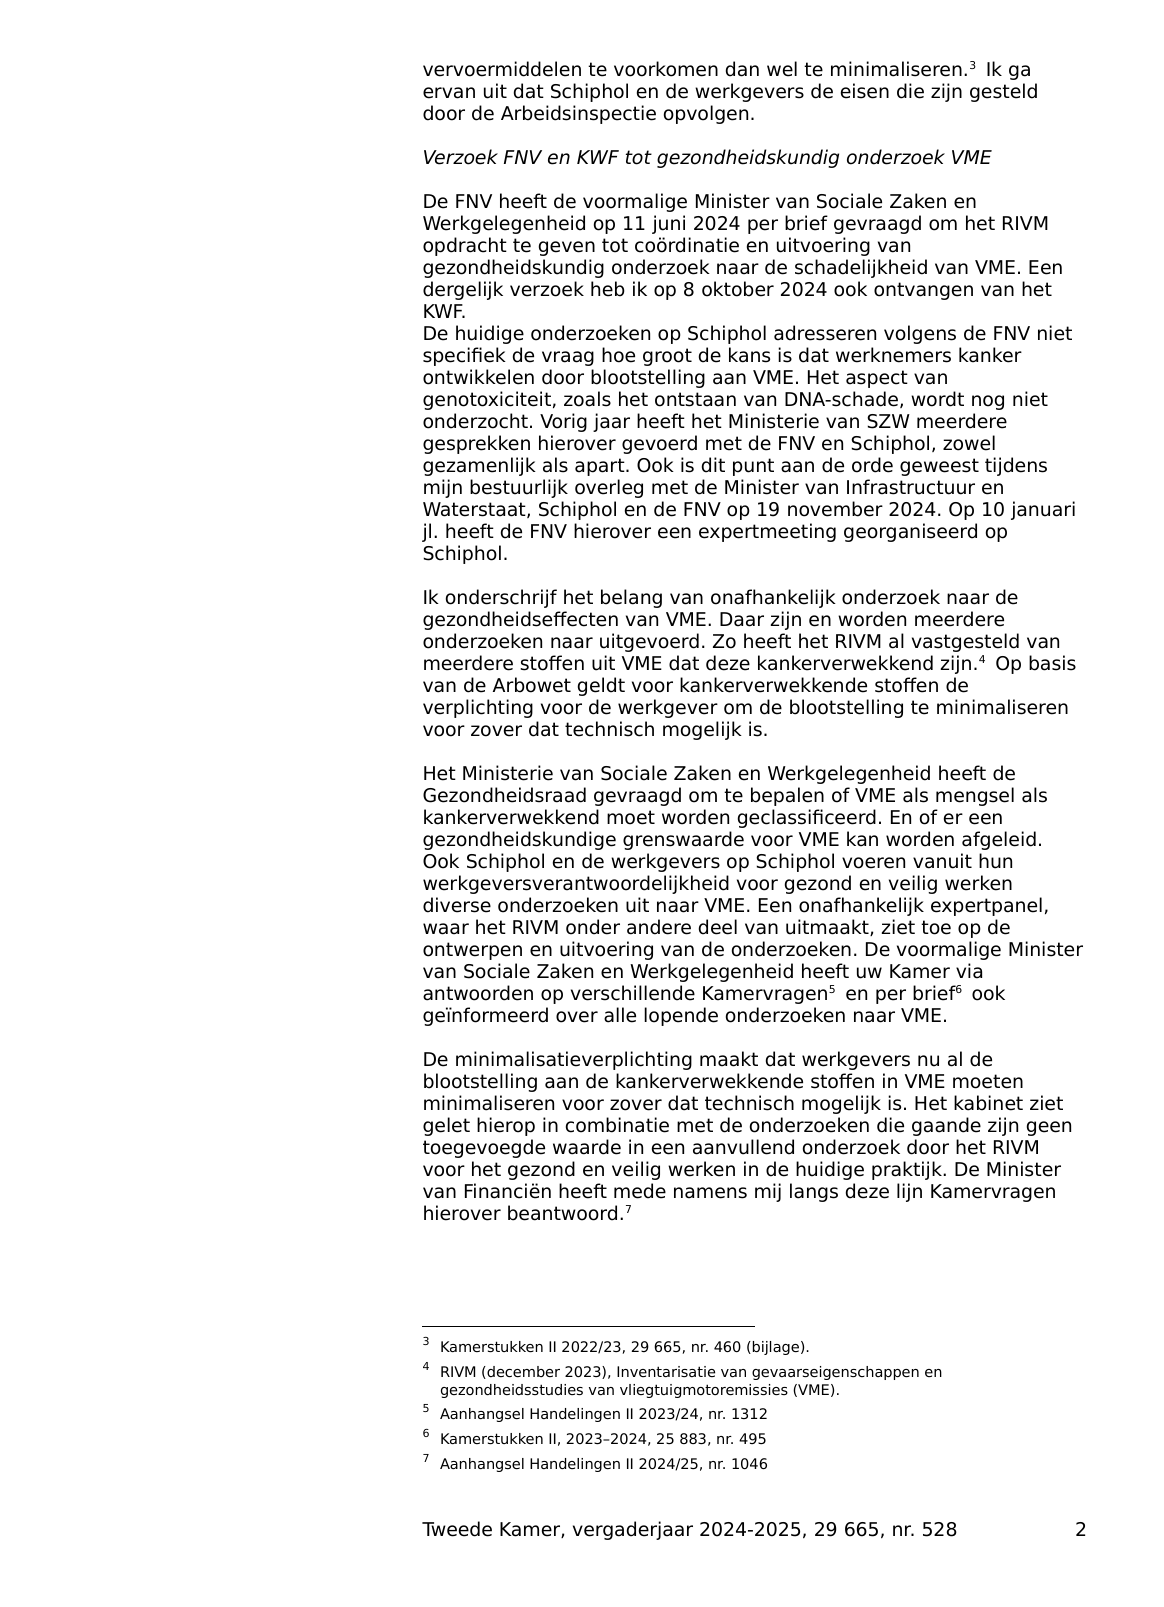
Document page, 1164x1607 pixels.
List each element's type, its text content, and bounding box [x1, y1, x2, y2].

text Kamerstukken II, 2023–2024, 25 883, nr. 495 [422, 1427, 1087, 1449]
text De minimalisatieverplichting maakt dat werkgevers nu al de blootstelling aan de kankerverwekkende stoffen in VME moeten minimaliseren voor zover dat technisch mogelijk is. Het kabinet ziet gelet hierop in combinatie met de onderzoeken die gaande zijn geen toegevoegde waarde in een aanvullend onderzoek door het RIVM voor het gezond en veilig werken in de huidige praktijk. De Minister van Financiën heeft mede namens mij langs deze lijn Kamervragen hierover beantwoord. [422, 1049, 1087, 1225]
text Ik onderschrijf het belang van onafhankelijk onderzoek naar de gezondheidseffecten van VME. Daar zijn en worden meerdere onderzoeken naar uitgevoerd. Zo heeft het RIVM al vastgesteld van meerdere stoffen uit VME dat deze kankerverwekkend zijn. Op basis van de Arbowet geldt voor kankerverwekkende stoffen de verplichting voor de werkgever om de blootstelling te minimaliseren voor zover dat technisch mogelijk is. [422, 587, 1087, 741]
text Aanhangsel Handelingen II 2024/25, nr. 1046 [422, 1452, 1087, 1474]
text De FNV heeft de voormalige Minister van Sociale Zaken en Werkgelegenheid op 11 juni 2024 per brief gevraagd om het RIVM opdracht te geven tot coördinatie en uitvoering van gezondheidskundig onderzoek naar de schadelijkheid van VME. Een dergelijk verzoek heb ik op 8 oktober 2024 ook ontvangen van het KWF. [422, 191, 1087, 323]
text Aanhangsel Handelingen II 2023/24, nr. 1312 [422, 1402, 1087, 1424]
text De huidige onderzoeken op Schiphol adresseren volgens de FNV niet specifiek de vraag hoe groot de kans is dat werknemers kanker ontwikkelen door blootstelling aan VME. Het aspect van genotoxiciteit, zoals het ontstaan van DNA-schade, wordt nog niet onderzocht. Vorig jaar heeft het Ministerie van SZW meerdere gesprekken hierover gevoerd met de FNV en Schiphol, zowel gezamenlijk als apart. Ook is dit punt aan de orde geweest tijdens mijn bestuurlijk overleg met de Minister van Infrastructuur en Waterstaat, Schiphol en de FNV op 19 november 2024. Op 10 januari jl. heeft de FNV hierover een expertmeeting georganiseerd op Schiphol. [422, 323, 1087, 565]
text Het Ministerie van Sociale Zaken en Werkgelegenheid heeft de Gezondheidsraad gevraagd om te bepalen of VME als mengsel als kankerverwekkend moet worden geclassificeerd. En of er een gezondheidskundige grenswaarde voor VME kan worden afgeleid. Ook Schiphol en de werkgevers op Schiphol voeren vanuit hun werkgeversverantwoordelijkheid voor gezond en veilig werken diverse onderzoeken uit naar VME. Een onafhankelijk expertpanel, waar het RIVM onder andere deel van uitmaakt, ziet toe op de ontwerpen en uitvoering van de onderzoeken. De voormalige Minister van Sociale Zaken en Werkgelegenheid heeft uw Kamer via antwoorden op verschillende Kamervragen en per brief ook geïnformeerd over alle lopende onderzoeken naar VME. [422, 763, 1087, 1027]
subtitle Verzoek FNV en KWF tot gezondheidskundig onderzoek VME [422, 147, 1087, 169]
text vervoermiddelen te voorkomen dan wel te minimaliseren. Ik ga ervan uit dat Schiphol en de werkgevers de eisen die zijn gesteld door de Arbeidsinspectie opvolgen. [422, 59, 1087, 125]
text RIVM (december 2023), Inventarisatie van gevaarseigenschappen en gezondheidsstudies van vliegtuigmotoremissies (VME). [422, 1360, 1087, 1399]
text Kamerstukken II 2022/23, 29 665, nr. 460 (bijlage). [422, 1335, 1087, 1357]
